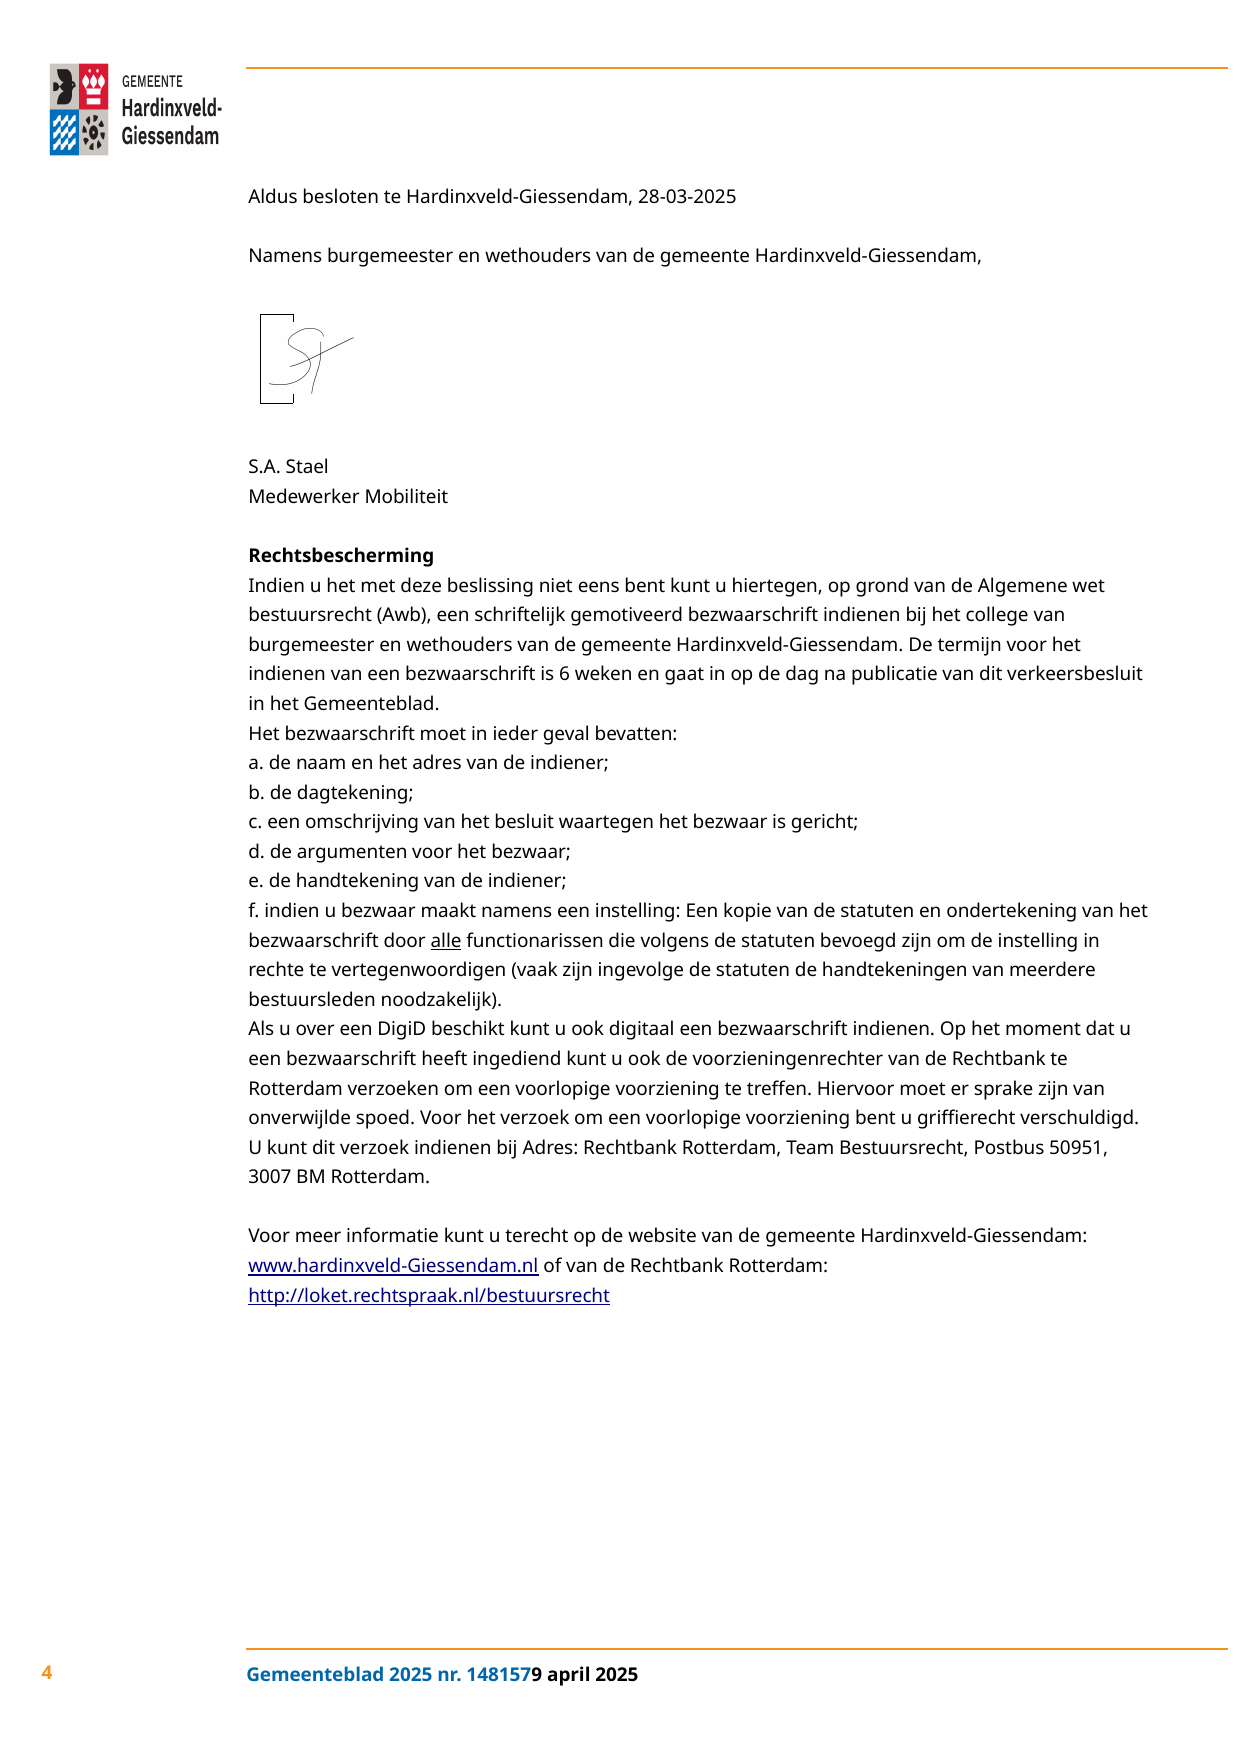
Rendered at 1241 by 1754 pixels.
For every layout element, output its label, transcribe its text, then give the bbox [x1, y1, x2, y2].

picture [41, 47, 231, 172]
text Namens burgemeester en wethouders van de gemeente Hardinxveld-Giessendam, [248, 243, 1152, 268]
text Indien u het met deze beslissing niet eens bent kunt u hiertegen, op grond van de Algemene wet bestuursrecht (Awb), een schriftelijk gemotiveerd bezwaarschrift indienen bij het college van burgemeester en wethouders van de gemeente Hardinxveld-Giessendam. De termijn voor het indienen van een bezwaarschrift is 6 weken en gaat in op de dag na publicatie van dit verkeersbesluit in het Gemeenteblad. [248, 572, 1152, 716]
text Als u over een DigiD beschikt kunt u ook digitaal een bezwaarschrift indienen. Op het moment dat u een bezwaarschrift heeft ingediend kunt u ook de voorzieningenrechter van de Rechtbank te Rotterdam verzoeken om een voorlopige voorziening te treffen. Hiervoor moet er sprake zijn van onverwijlde spoed. Voor het verzoek om een voorlopige voorziening bent u griffierecht verschuldigd. U kunt dit verzoek indienen bij Adres: Rechtbank Rotterdam, Team Bestuursrecht, Postbus 50951, [248, 1016, 1152, 1159]
text b. de dagtekening; [248, 779, 1152, 804]
text S.A. Stael [248, 453, 1152, 479]
text e. de handtekening van de indiener; [248, 868, 1152, 893]
text Rechtsbescherming [248, 542, 1152, 568]
text c. een omschrijving van het besluit waartegen het bezwaar is gericht; [248, 808, 1152, 834]
text Aldus besloten te Hardinxveld-Giessendam, 28-03-2025 [248, 183, 1152, 209]
text f. indien u bezwaar maakt namens een instelling: Een kopie van de statuten en ondertekening van het bezwaarschrift door alle functionarissen die volgens de statuten bevoegd zijn om de instelling in rechte te vertegenwoordigen (vaak zijn ingevolge de statuten de handtekeningen van meerdere bestuursleden noodzakelijk). [248, 897, 1152, 1012]
text d. de argumenten voor het bezwaar; [248, 838, 1152, 864]
text Het bezwaarschrift moet in ieder geval bevatten: [248, 720, 1152, 745]
text a. de naam en het adres van de indiener; [248, 749, 1152, 775]
text Medewerker Mobiliteit [248, 483, 1152, 509]
picture [268, 322, 357, 394]
text 3007 BM Rotterdam. [248, 1163, 1152, 1189]
text Voor meer informatie kunt u terecht op de website van de gemeente Hardinxveld-Giessendam: www.hardinxveld-Giessendam.nl of van de Rechtbank Rotterdam: http://loket.rechtspraak.nl/bestuursrecht [248, 1223, 1152, 1307]
